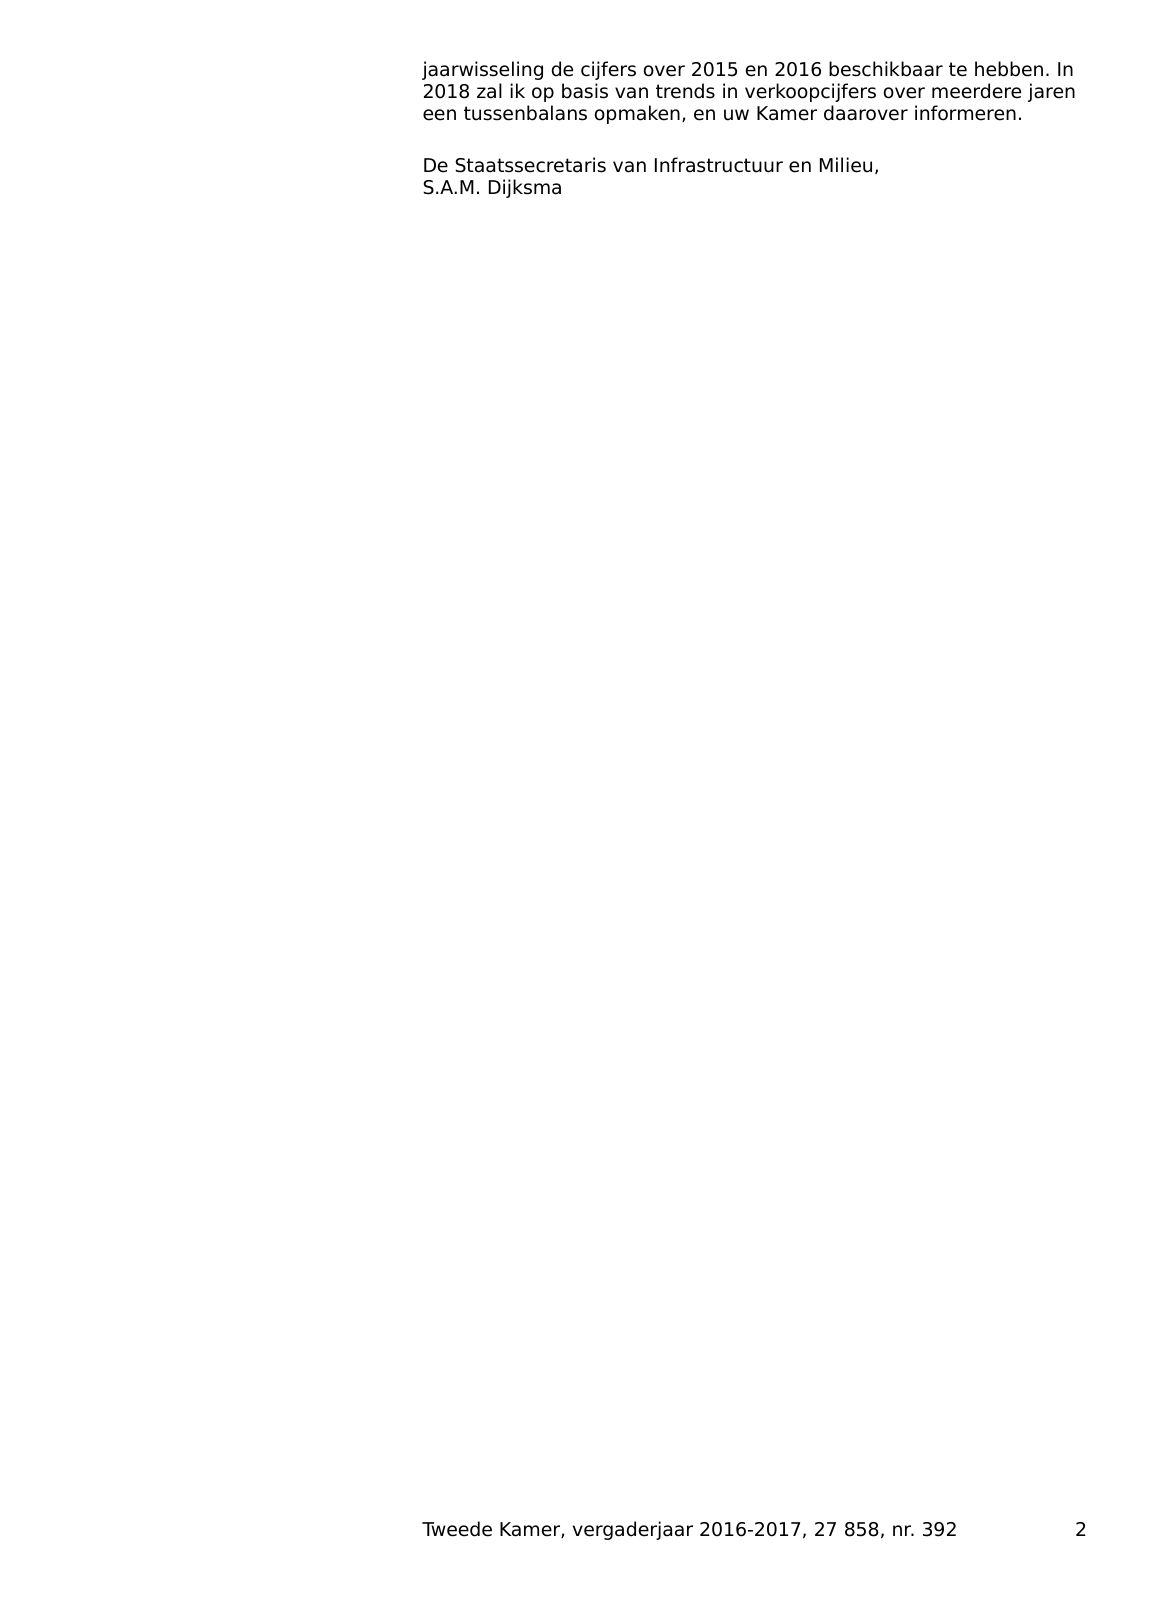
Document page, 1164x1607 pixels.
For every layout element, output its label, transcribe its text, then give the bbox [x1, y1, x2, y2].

text jaarwisseling de cijfers over 2015 en 2016 beschikbaar te hebben. In 2018 zal ik op basis van trends in verkoopcijfers over meerdere jaren een tussenbalans opmaken, en uw Kamer daarover informeren. [422, 59, 1087, 125]
text De Staatssecretaris van Infrastructuur en Milieu, S.A.M. Dijksma [422, 155, 1087, 199]
